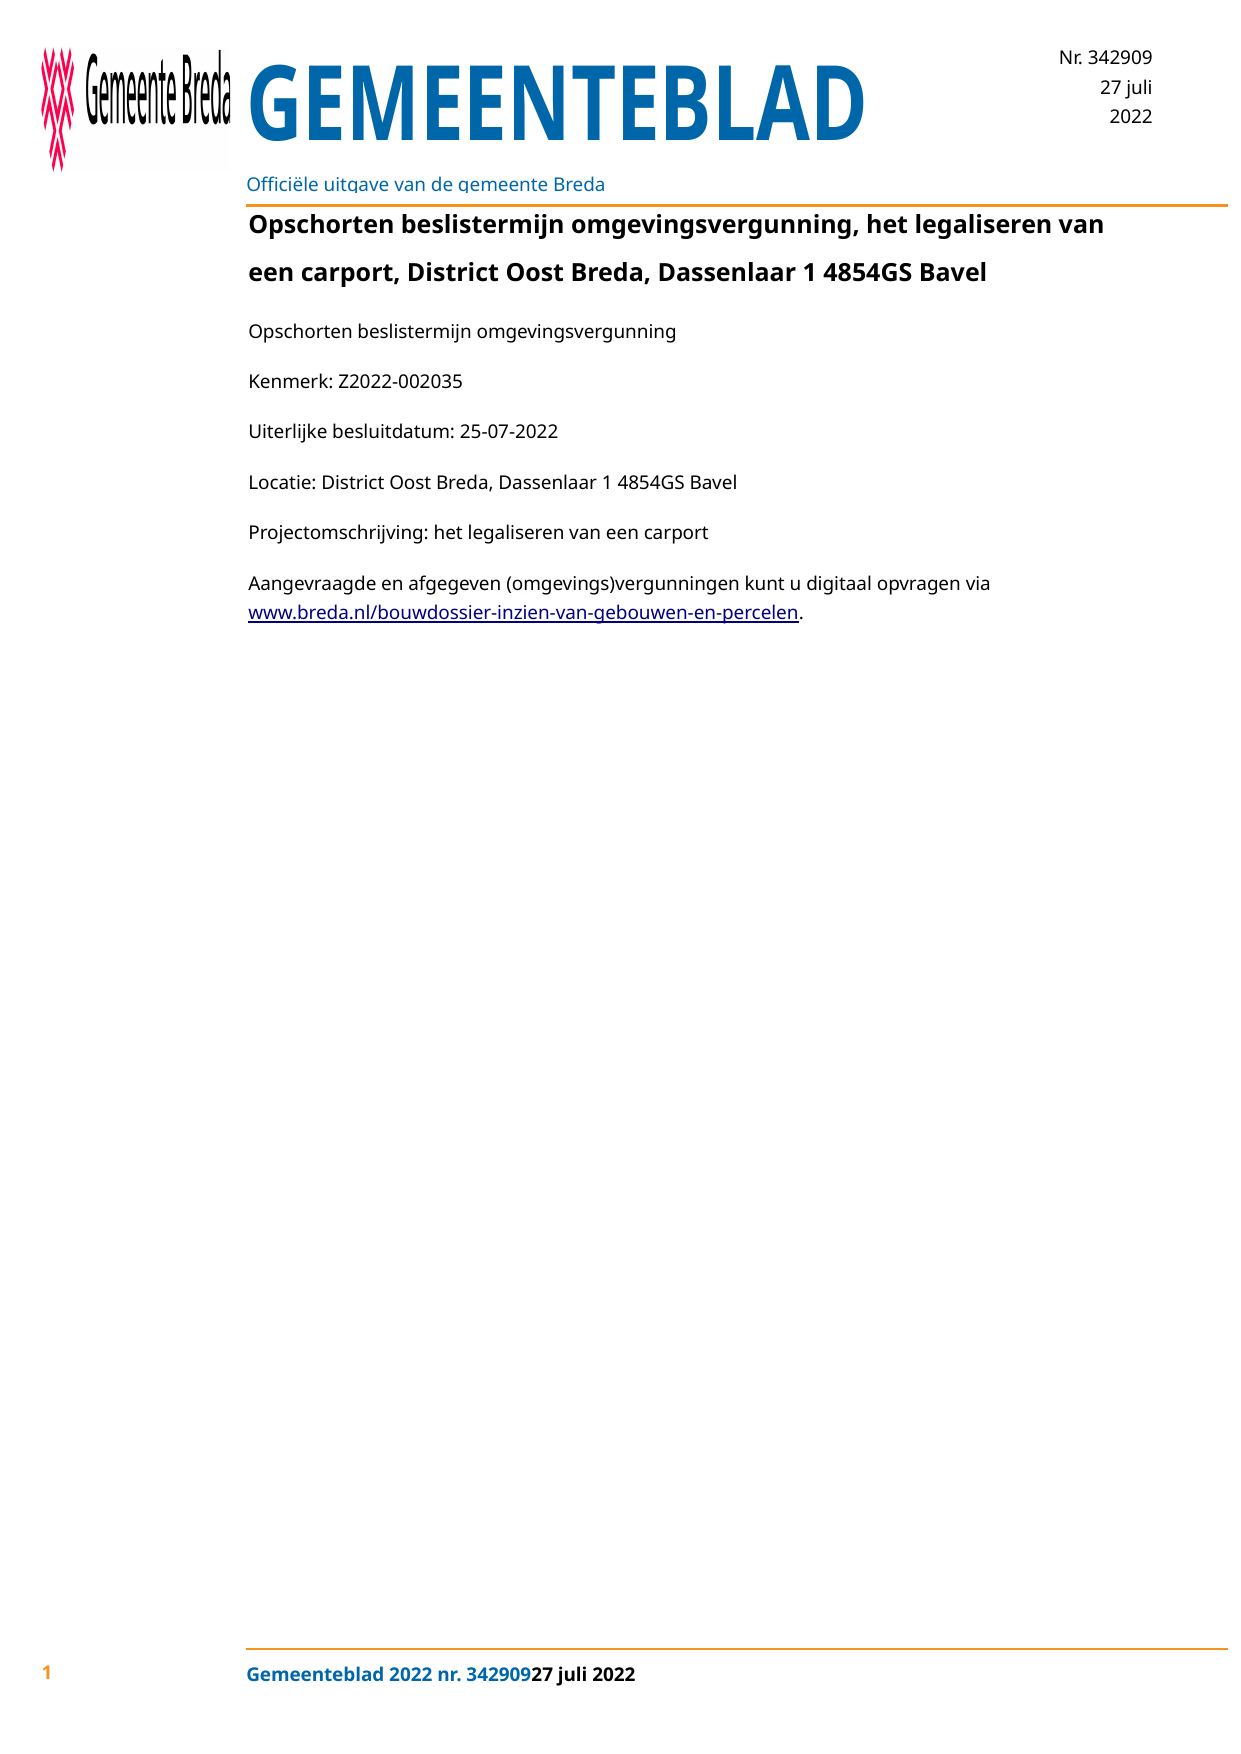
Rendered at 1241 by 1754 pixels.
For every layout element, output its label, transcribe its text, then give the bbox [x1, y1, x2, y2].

text Kenmerk: Z2022-002035 [248, 368, 1152, 394]
text Opschorten beslistermijn omgevingsvergunning [248, 318, 1152, 344]
picture [41, 47, 231, 172]
text Aangevraagde en afgegeven (omgevings)vergunningen kunt u digitaal opvragen via www.breda.nl/bouwdossier-inzien-van-gebouwen-en-percelen. [248, 570, 1152, 625]
text Opschorten beslistermijn omgevingsvergunning, het legaliseren van een carport, District Oost Breda, Dassenlaar 1 4854GS Bavel [248, 207, 1152, 288]
text Locatie: District Oost Breda, Dassenlaar 1 4854GS Bavel [248, 469, 1152, 495]
text Uiterlijke besluitdatum: 25-07-2022 [248, 419, 1152, 444]
text Projectomschrijving: het legaliseren van een carport [248, 519, 1152, 545]
